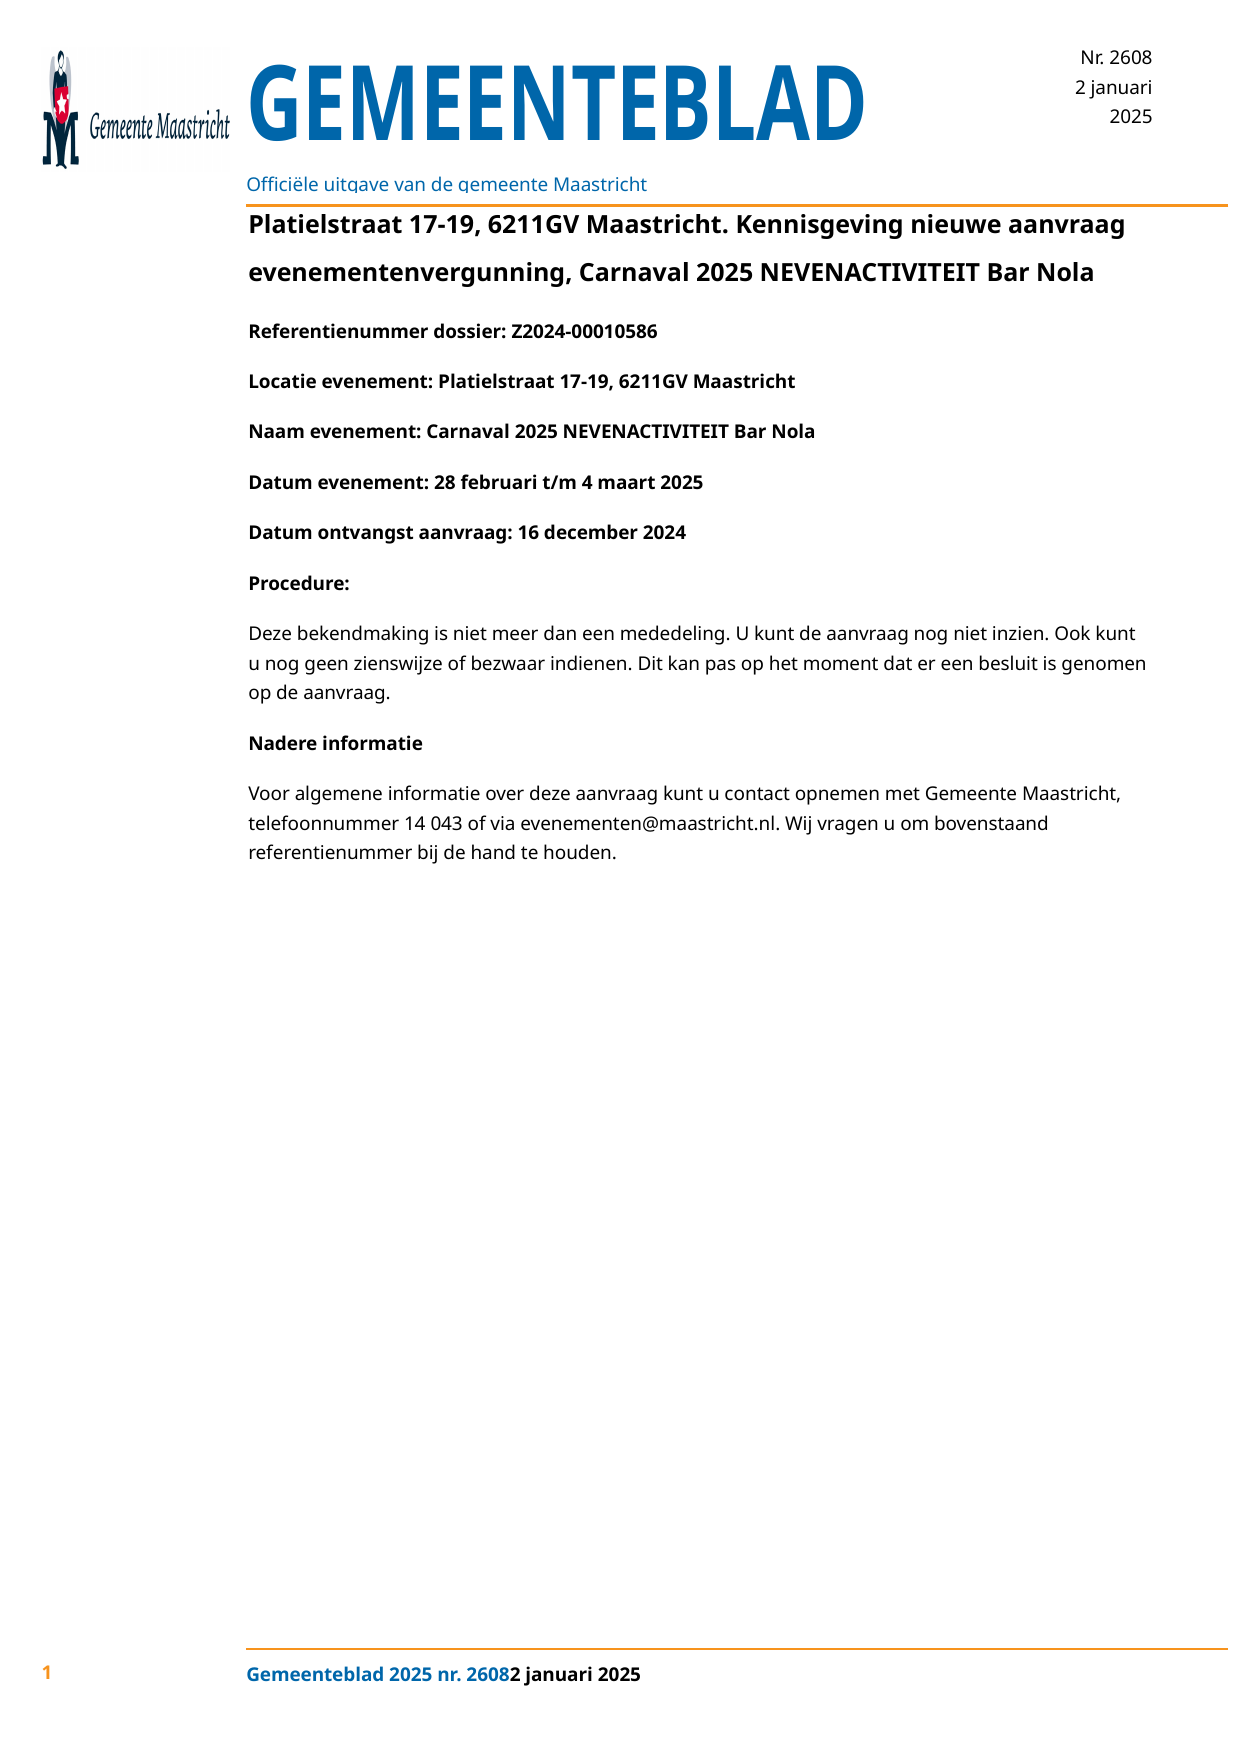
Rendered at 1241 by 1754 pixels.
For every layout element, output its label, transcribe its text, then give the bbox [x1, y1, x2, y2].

text Datum evenement: 28 februari t/m 4 maart 2025 [248, 469, 1152, 495]
picture [41, 47, 231, 172]
text Nadere informatie [248, 730, 1152, 756]
text Naam evenement: Carnaval 2025 NEVENACTIVITEIT Bar Nola [248, 419, 1152, 444]
text Datum ontvangst aanvraag: 16 december 2024 [248, 519, 1152, 545]
text Voor algemene informatie over deze aanvraag kunt u contact opnemen met Gemeente Maastricht, telefoonnummer 14 043 of via evenementen@maastricht.nl. Wij vragen u om bovenstaand referentienummer bij de hand te houden. [248, 780, 1152, 865]
text Deze bekendmaking is niet meer dan een mededeling. U kunt de aanvraag nog niet inzien. Ook kunt u nog geen zienswijze of bezwaar indienen. Dit kan pas op het moment dat er een besluit is genomen op de aanvraag. [248, 620, 1152, 705]
text Platielstraat 17-19, 6211GV Maastricht. Kennisgeving nieuwe aanvraag evenementenvergunning, Carnaval 2025 NEVENACTIVITEIT Bar Nola [248, 207, 1152, 288]
text Procedure: [248, 570, 1152, 596]
text Referentienummer dossier: Z2024-00010586 [248, 318, 1152, 344]
text Locatie evenement: Platielstraat 17-19, 6211GV Maastricht [248, 368, 1152, 394]
